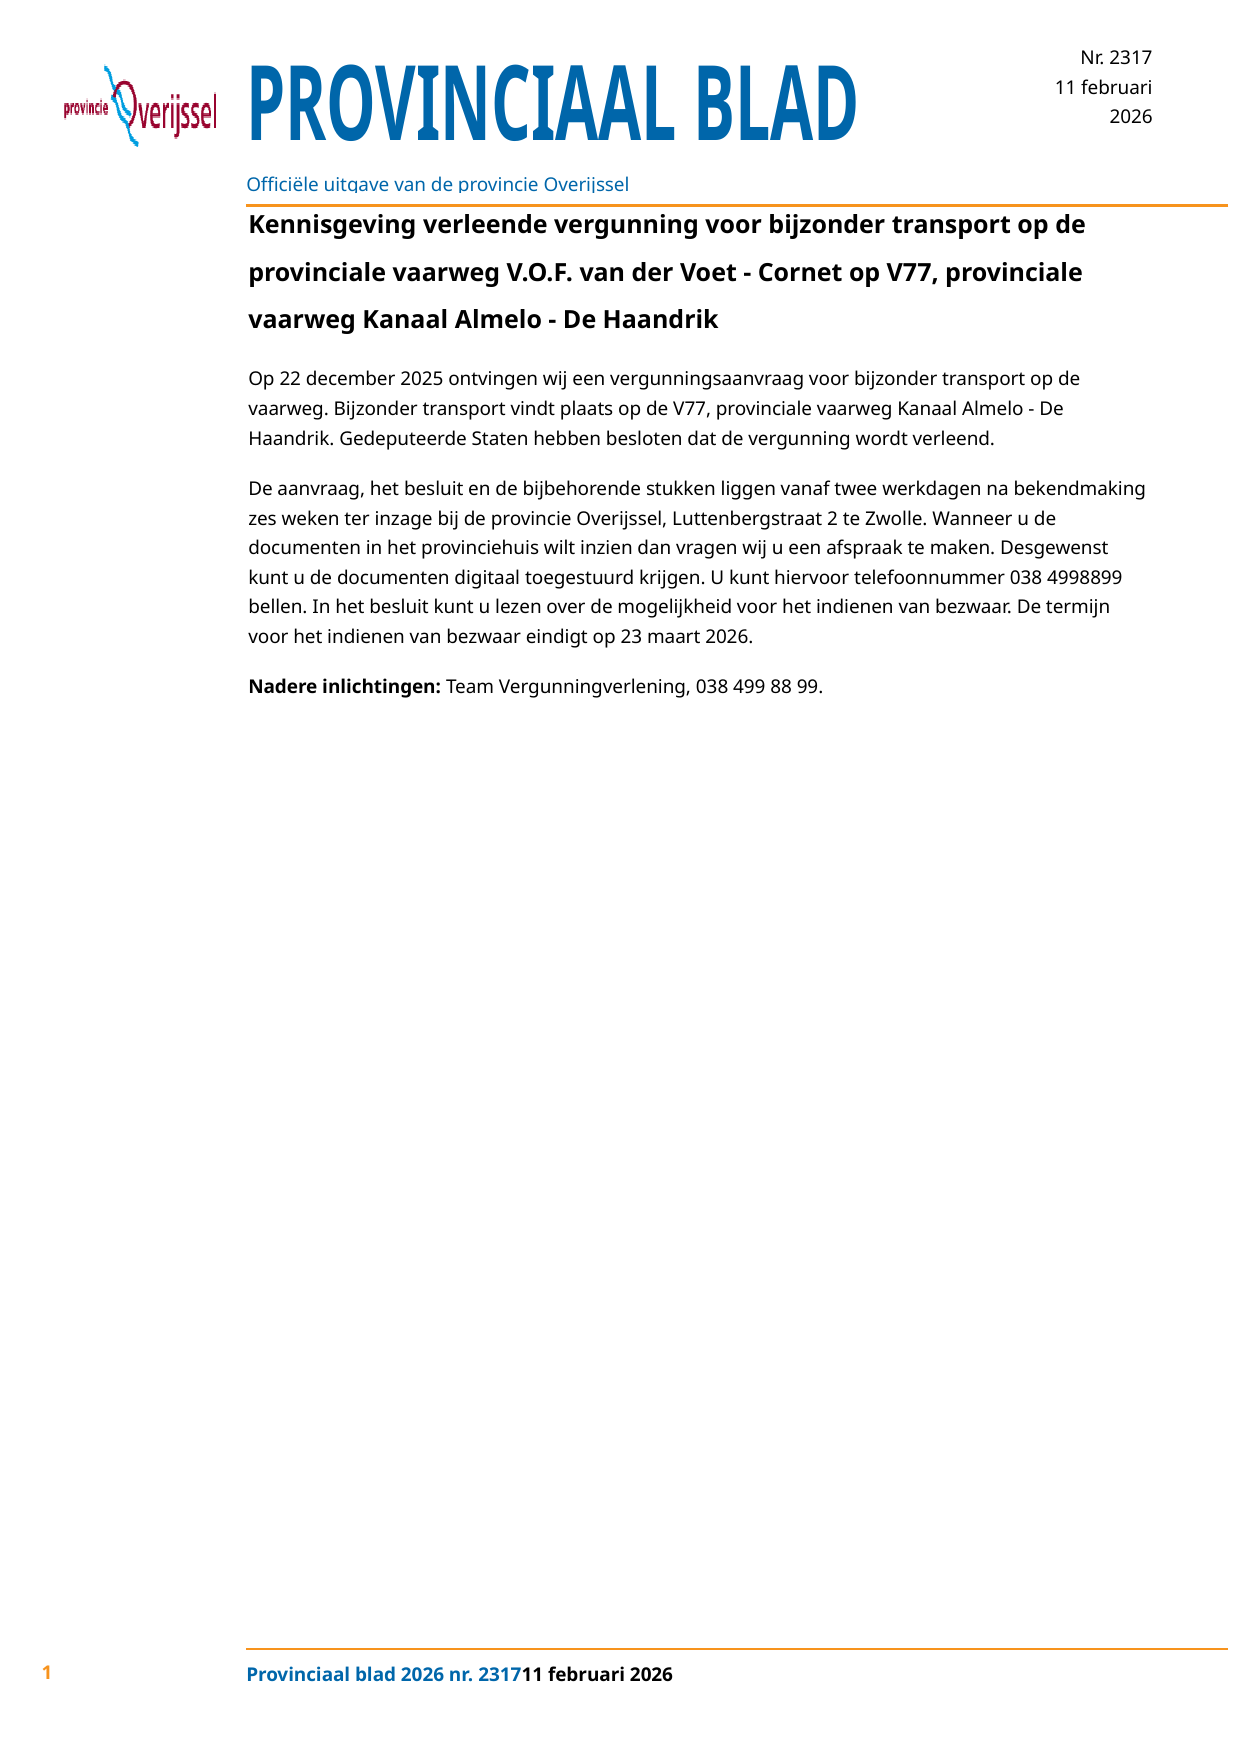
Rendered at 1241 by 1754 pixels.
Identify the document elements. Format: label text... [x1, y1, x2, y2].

text Nadere inlichtingen: Team Vergunningverlening, 038 499 88 99. [248, 673, 1152, 699]
text Kennisgeving verleende vergunning voor bijzonder transport op de provinciale vaarweg V.O.F. van der Voet - Cornet op V77, provinciale vaarweg Kanaal Almelo - De Haandrik [248, 207, 1152, 336]
text De aanvraag, het besluit en de bijbehorende stukken liggen vanaf twee werkdagen na bekendmaking zes weken ter inzage bij de provincie Overijssel, Luttenbergstraat 2 te Zwolle. Wanneer u de documenten in het provinciehuis wilt inzien dan vragen wij u een afspraak te maken. Desgewenst kunt u de documenten digitaal toegestuurd krijgen. U kunt hiervoor telefoonnummer 038 4998899 bellen. In het besluit kunt u lezen over de mogelijkheid voor het indienen van bezwaar. De termijn voor het indienen van bezwaar eindigt op 23 maart 2026. [248, 475, 1152, 649]
text Op 22 december 2025 ontvingen wij een vergunningsaanvraag voor bijzonder transport op de vaarweg. Bijzonder transport vindt plaats op de V77, provinciale vaarweg Kanaal Almelo - De Haandrik. Gedeputeerde Staten hebben besloten dat de vergunning wordt verleend. [248, 366, 1152, 450]
picture [41, 47, 231, 172]
